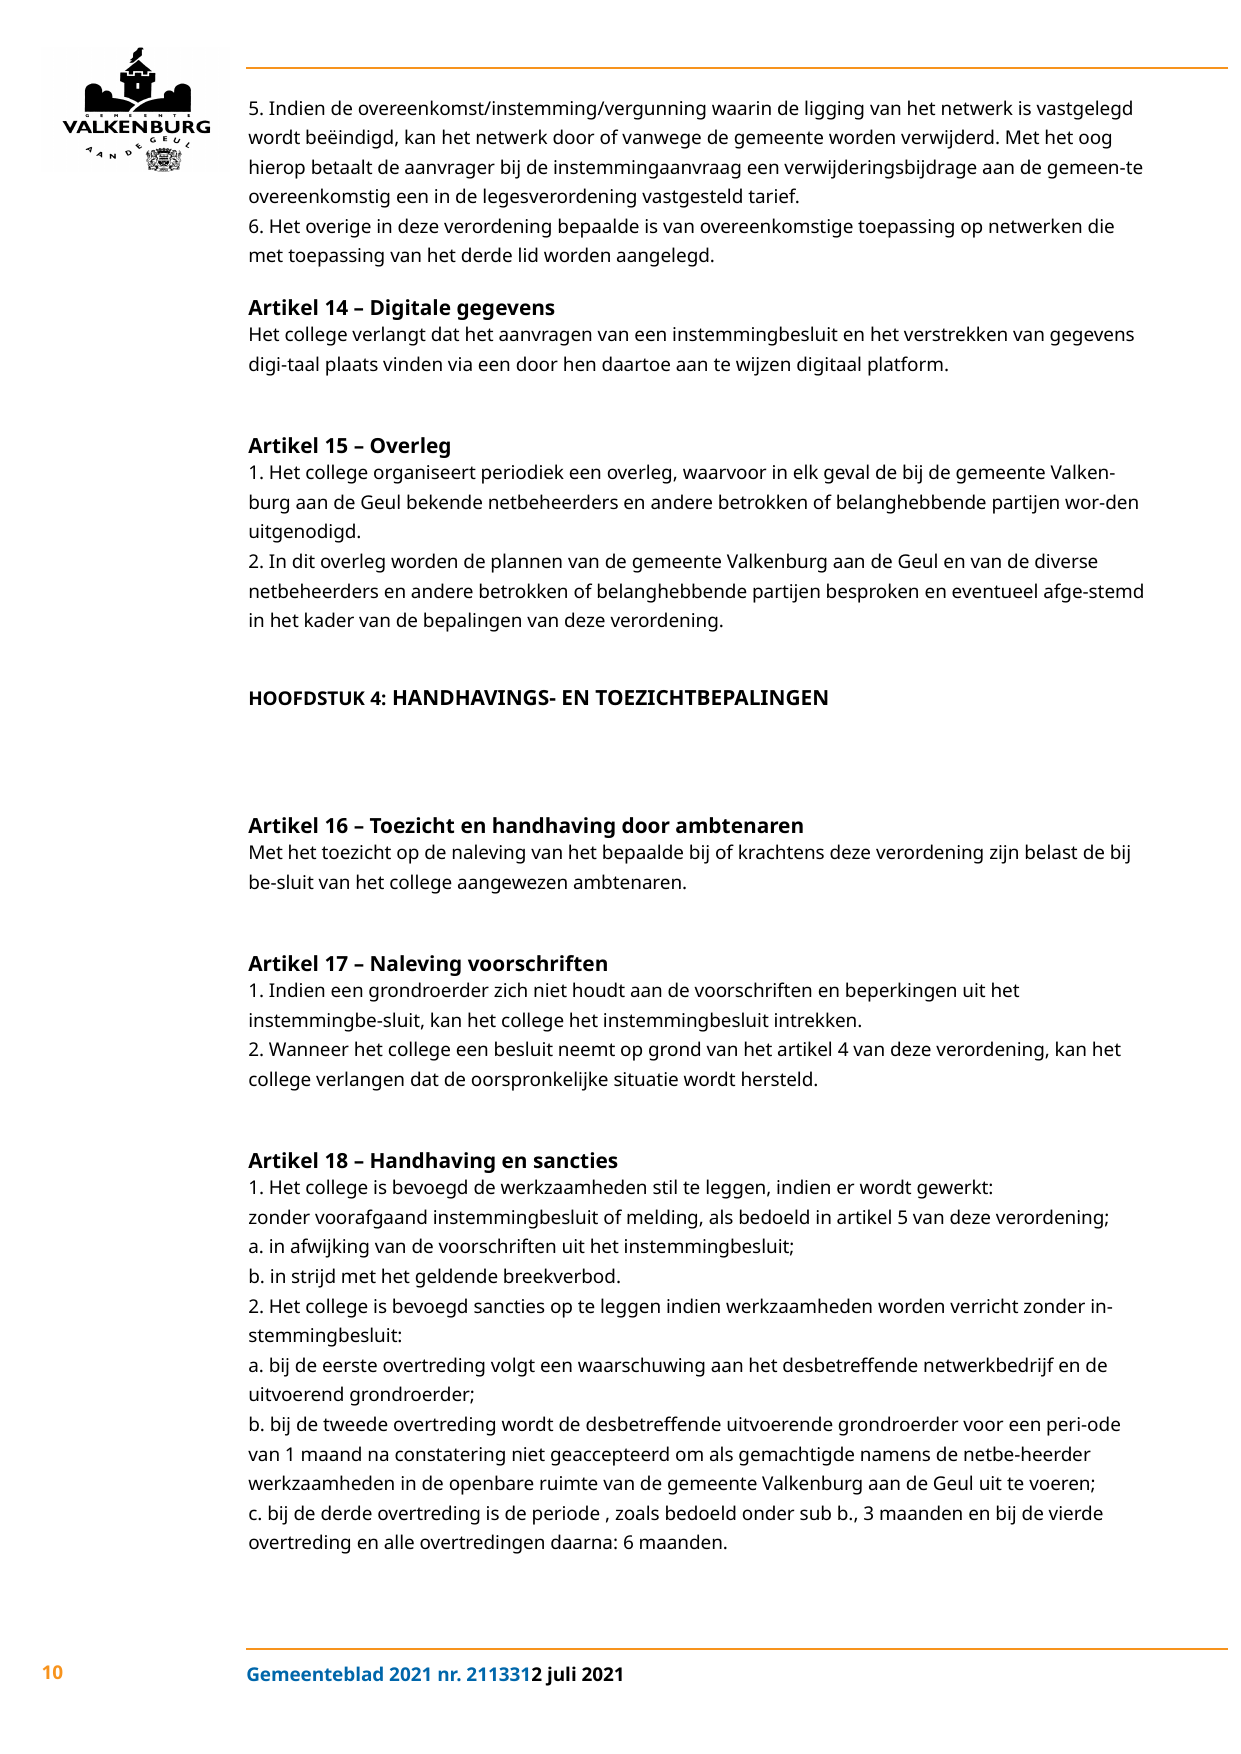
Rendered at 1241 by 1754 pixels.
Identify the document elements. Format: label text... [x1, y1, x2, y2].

text 2. Het college is bevoegd sancties op te leggen indien werkzaamheden worden verricht zonder in-stemmingbesluit: [248, 1293, 1152, 1348]
text 1. Indien een grondroerder zich niet houdt aan de voorschriften en beperkingen uit het instemmingbe-sluit, kan het college het instemmingbesluit intrekken. [248, 977, 1152, 1033]
text 5. Indien de overeenkomst/instemming/vergunning waarin de ligging van het netwerk is vastgelegd wordt beëindigd, kan het netwerk door of vanwege de gemeente worden verwijderd. Met het oog hierop betaalt de aanvrager bij de instemmingaanvraag een verwijderingsbijdrage aan de gemeen-te overeenkomstig een in de legesverordening vastgesteld tarief. [248, 95, 1152, 209]
text c. bij de derde overtreding is de periode , zoals bedoeld onder sub b., 3 maanden en bij de vierde overtreding en alle overtredingen daarna: 6 maanden. [248, 1500, 1152, 1555]
text a. in afwijking van de voorschriften uit het instemmingbesluit; [248, 1234, 1152, 1259]
text 2. Wanneer het college een besluit neemt op grond van het artikel 4 van deze verordening, kan het college verlangen dat de oorspronkelijke situatie wordt hersteld. [248, 1036, 1152, 1092]
text Artikel 18 – Handhaving en sancties [248, 1146, 1152, 1174]
text 1. Het college is bevoegd de werkzaamheden stil te leggen, indien er wordt gewerkt: [248, 1174, 1152, 1200]
text b. bij de tweede overtreding wordt de desbetreffende uitvoerende grondroerder voor een peri-ode van 1 maand na constatering niet geaccepteerd om als gemachtigde namens de netbe-heerder werkzaamheden in de openbare ruimte van de gemeente Valkenburg aan de Geul uit te voeren; [248, 1411, 1152, 1496]
picture [41, 47, 231, 172]
text a. bij de eerste overtreding volgt een waarschuwing aan het desbetreffende netwerkbedrijf en de uitvoerend grondroerder; [248, 1352, 1152, 1407]
text Artikel 14 – Digitale gegevens [248, 293, 1152, 322]
text 1. Het college organiseert periodiek een overleg, waarvoor in elk geval de bij de gemeente Valken-burg aan de Geul bekende netbeheerders en andere betrokken of belanghebbende partijen wor-den uitgenodigd. [248, 459, 1152, 544]
text HOOFDSTUK 4: HANDHAVINGS- EN TOEZICHTBEPALINGEN [248, 683, 1152, 711]
text Met het toezicht op de naleving van het bepaalde bij of krachtens deze verordening zijn belast de bij be-sluit van het college aangewezen ambtenaren. [248, 839, 1152, 894]
text 6. Het overige in deze verordening bepaalde is van overeenkomstige toepassing op netwerken die met toepassing van het derde lid worden aangelegd. [248, 213, 1152, 268]
text b. in strijd met het geldende breekverbod. [248, 1263, 1152, 1289]
text 2. In dit overleg worden de plannen van de gemeente Valkenburg aan de Geul en van de diverse netbeheerders en andere betrokken of belanghebbende partijen besproken en eventueel afge-stemd in het kader van de bepalingen van deze verordening. [248, 548, 1152, 633]
text Artikel 15 – Overleg [248, 431, 1152, 459]
text zonder voorafgaand instemmingbesluit of melding, als bedoeld in artikel 5 van deze verordening; [248, 1204, 1152, 1230]
text Artikel 16 – Toezicht en handhaving door ambtenaren [248, 811, 1152, 839]
text Het college verlangt dat het aanvragen van een instemmingbesluit en het verstrekken van gegevens digi-taal plaats vinden via een door hen daartoe aan te wijzen digitaal platform. [248, 322, 1152, 377]
text Artikel 17 – Naleving voorschriften [248, 949, 1152, 977]
